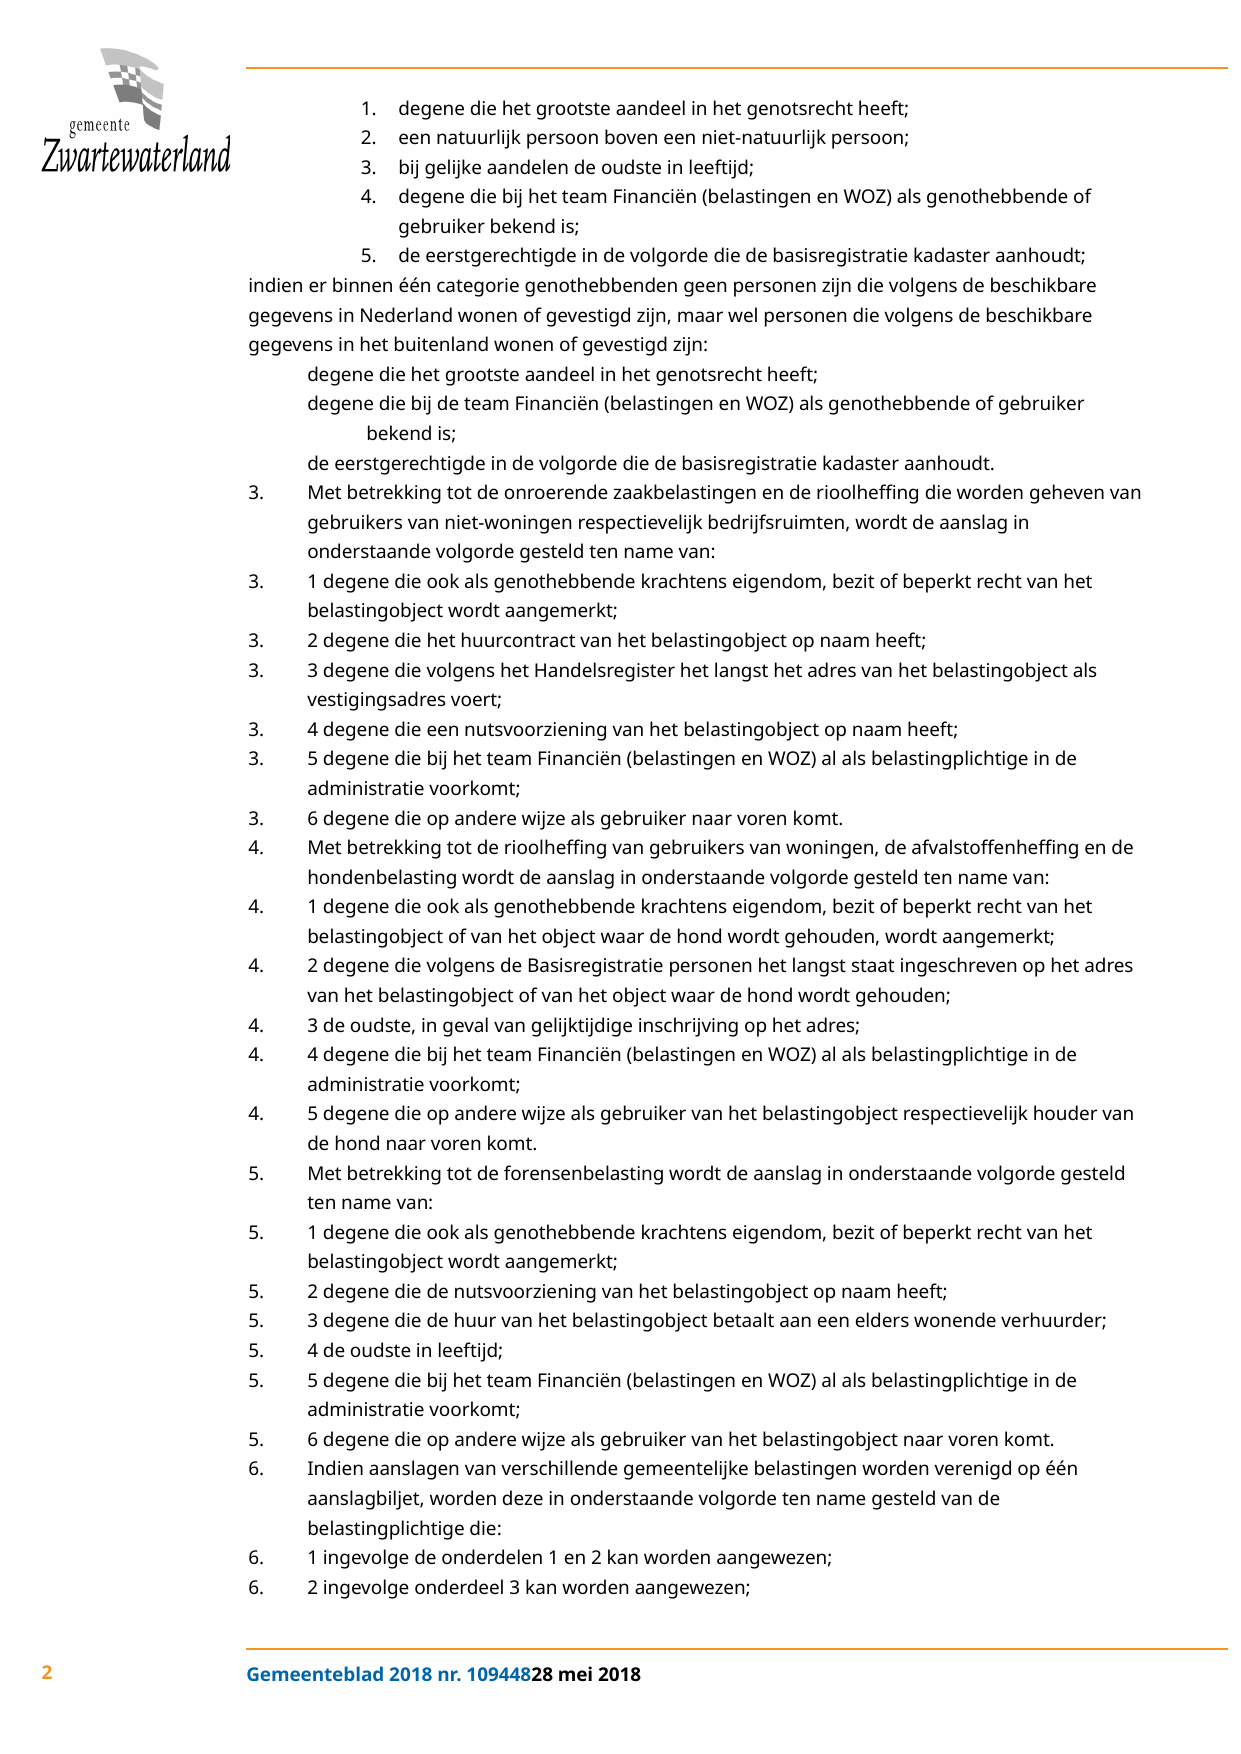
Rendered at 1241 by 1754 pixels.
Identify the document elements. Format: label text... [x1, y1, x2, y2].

list 1 degene die ook als genothebbende krachtens eigendom, bezit of beperkt recht van het belastingobject of van het object waar de hond wordt gehouden, wordt aangemerkt; [248, 893, 1152, 949]
list degene die bij de team Financiën (belastingen en WOZ) als genothebbende of gebruiker bekend is; [307, 391, 1152, 446]
list 6 degene die op andere wijze als gebruiker naar voren komt. [248, 805, 1152, 831]
list 3 degene die de huur van het belastingobject betaalt aan een elders wonende verhuurder; [248, 1308, 1152, 1333]
list bij gelijke aandelen de oudste in leeftijd; [361, 154, 1152, 180]
list degene die bij het team Financiën (belastingen en WOZ) als genothebbende of gebruiker bekend is; [361, 183, 1152, 239]
list 1 degene die ook als genothebbende krachtens eigendom, bezit of beperkt recht van het belastingobject wordt aangemerkt; [248, 568, 1152, 623]
list 5 degene die bij het team Financiën (belastingen en WOZ) al als belastingplichtige in de administratie voorkomt; [248, 1367, 1152, 1422]
list Met betrekking tot de onroerende zaakbelastingen en de rioolheffing die worden geheven van gebruikers van niet-woningen respectievelijk bedrijfsruimten, wordt de aanslag in onderstaande volgorde gesteld ten name van: [248, 479, 1152, 564]
list 2 degene die volgens de Basisregistratie personen het langst staat ingeschreven op het adres van het belastingobject of van het object waar de hond wordt gehouden; [248, 953, 1152, 1008]
list 2 degene die het huurcontract van het belastingobject op naam heeft; [248, 627, 1152, 653]
text indien er binnen één categorie genothebbenden geen personen zijn die volgens de beschikbare gegevens in Nederland wonen of gevestigd zijn, maar wel personen die volgens de beschikbare gegevens in het buitenland wonen of gevestigd zijn: [248, 272, 1152, 357]
list degene die het grootste aandeel in het genotsrecht heeft; [307, 361, 1152, 387]
list Met betrekking tot de forensenbelasting wordt de aanslag in onderstaande volgorde gesteld ten name van: [248, 1160, 1152, 1215]
list 1 ingevolge de onderdelen 1 en 2 kan worden aangewezen; [248, 1544, 1152, 1570]
list 4 degene die bij het team Financiën (belastingen en WOZ) al als belastingplichtige in de administratie voorkomt; [248, 1041, 1152, 1097]
list 3 degene die volgens het Handelsregister het langst het adres van het belastingobject als vestigingsadres voert; [248, 657, 1152, 712]
list 5 degene die bij het team Financiën (belastingen en WOZ) al als belastingplichtige in de administratie voorkomt; [248, 746, 1152, 801]
list 2 degene die de nutsvoorziening van het belastingobject op naam heeft; [248, 1278, 1152, 1304]
list 4 de oudste in leeftijd; [248, 1337, 1152, 1363]
list 5 degene die op andere wijze als gebruiker van het belastingobject respectievelijk houder van de hond naar voren komt. [248, 1101, 1152, 1156]
list de eerstgerechtigde in de volgorde die de basisregistratie kadaster aanhoudt. [307, 450, 1152, 476]
list 6 degene die op andere wijze als gebruiker van het belastingobject naar voren komt. [248, 1426, 1152, 1452]
picture [41, 47, 231, 172]
list Indien aanslagen van verschillende gemeentelijke belastingen worden verenigd op één aanslagbiljet, worden deze in onderstaande volgorde ten name gesteld van de belastingplichtige die: [248, 1456, 1152, 1541]
list degene die het grootste aandeel in het genotsrecht heeft; [361, 95, 1152, 121]
list 1 degene die ook als genothebbende krachtens eigendom, bezit of beperkt recht van het belastingobject wordt aangemerkt; [248, 1219, 1152, 1274]
list 4 degene die een nutsvoorziening van het belastingobject op naam heeft; [248, 716, 1152, 742]
list 2 ingevolge onderdeel 3 kan worden aangewezen; [248, 1574, 1152, 1600]
list 3 de oudste, in geval van gelijktijdige inschrijving op het adres; [248, 1012, 1152, 1038]
list Met betrekking tot de rioolheffing van gebruikers van woningen, de afvalstoffenheffing en de hondenbelasting wordt de aanslag in onderstaande volgorde gesteld ten name van: [248, 834, 1152, 890]
list de eerstgerechtigde in de volgorde die de basisregistratie kadaster aanhoudt; [361, 243, 1152, 268]
list een natuurlijk persoon boven een niet-natuurlijk persoon; [361, 124, 1152, 150]
